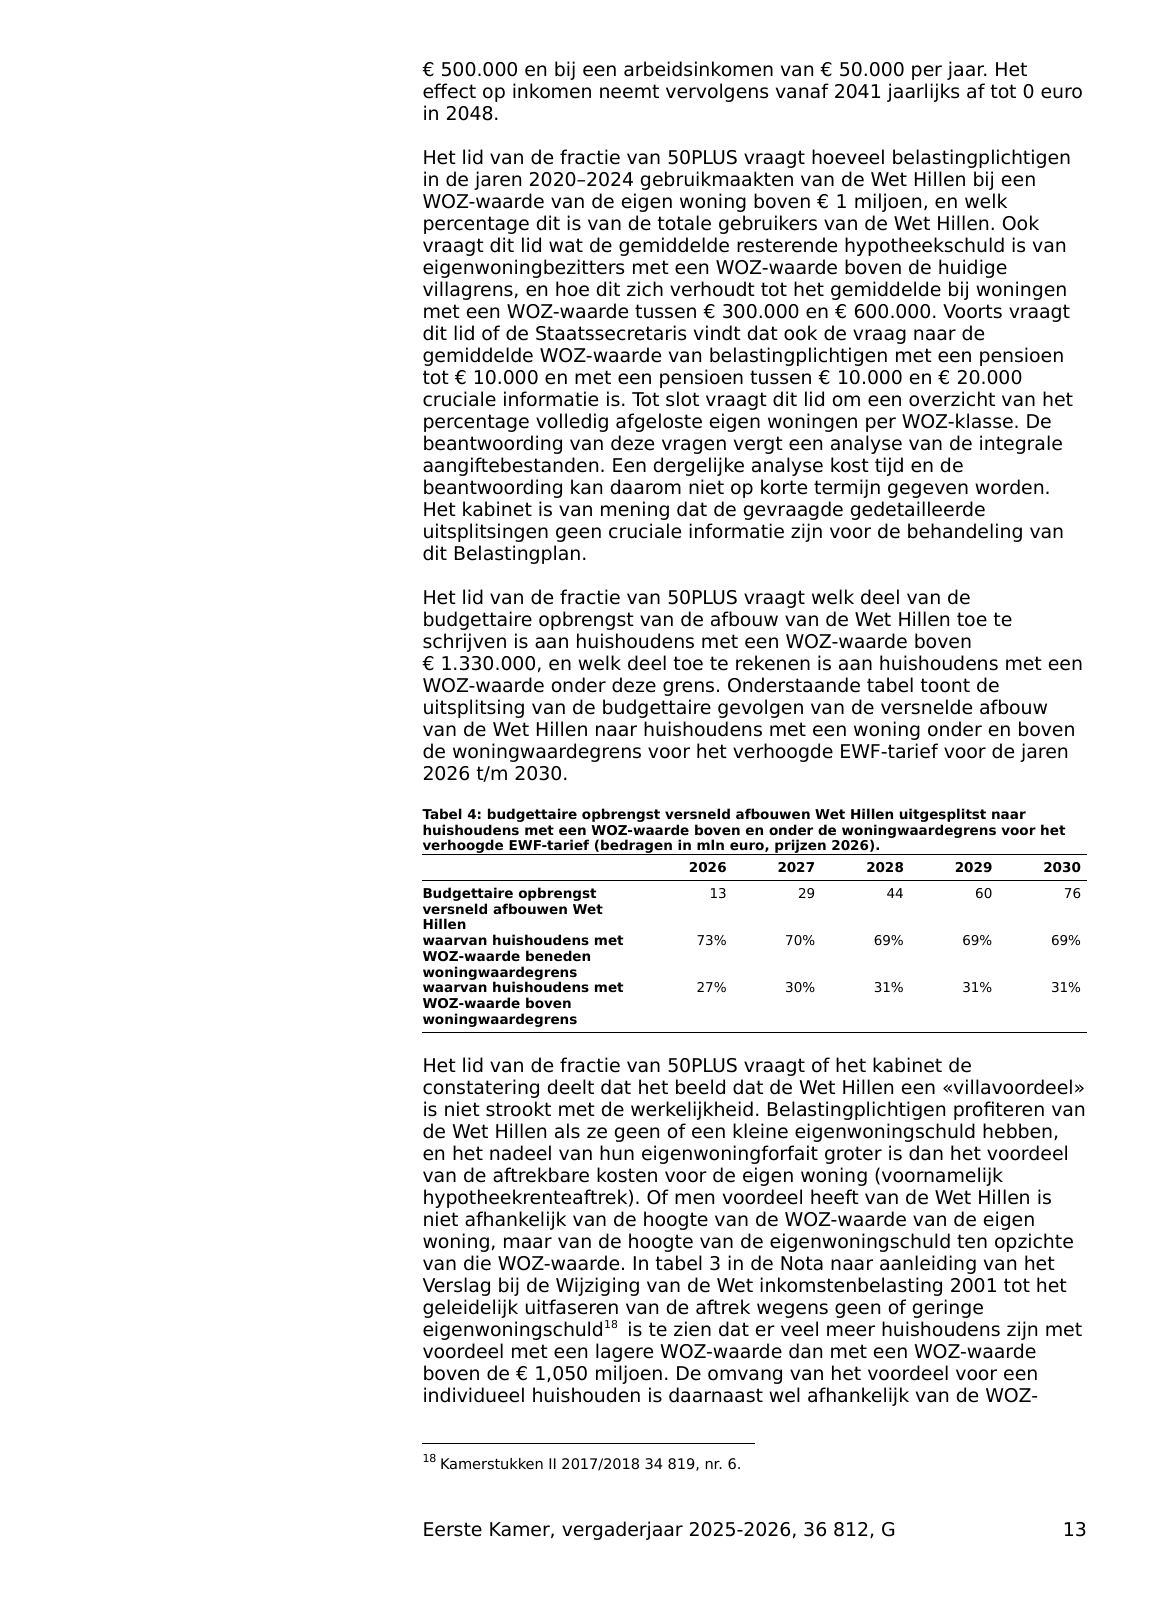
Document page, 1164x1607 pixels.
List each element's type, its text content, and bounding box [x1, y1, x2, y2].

table_cell 69% [910, 933, 998, 980]
table_cell 2030 [998, 855, 1087, 880]
table_cell 31% [821, 980, 909, 1032]
table_cell 27% [644, 980, 732, 1032]
table_cell 31% [910, 980, 998, 1032]
text Het lid van de fractie van 50PLUS vraagt of het kabinet de constatering deelt dat het beeld dat de Wet Hillen een «villavoordeel» is niet strookt met de werkelijkheid. Belastingplichtigen profiteren van de Wet Hillen als ze geen of een kleine eigenwoningschuld hebben, en het nadeel van hun eigenwoningforfait groter is dan het voordeel van de aftrekbare kosten voor de eigen woning (voornamelijk hypotheekrenteaftrek). Of men voordeel heeft van de Wet Hillen is niet afhankelijk van de hoogte van de WOZ-waarde van de eigen woning, maar van de hoogte van de eigenwoningschuld ten opzichte van die WOZ-waarde. In tabel 3 in de Nota naar aanleiding van het Verslag bij de Wijziging van de Wet inkomstenbelasting 2001 tot het geleidelijk uitfaseren van de aftrek wegens geen of geringe eigenwoningschuld is te zien dat er veel meer huishoudens zijn met voordeel met een lagere WOZ-waarde dan met een WOZ-waarde boven de € 1,050 miljoen. De omvang van het voordeel voor een individueel huishouden is daarnaast wel afhankelijk van de WOZ- [422, 1055, 1087, 1407]
table_cell 31% [998, 980, 1087, 1032]
table_cell 30% [732, 980, 821, 1032]
table_cell 69% [821, 933, 909, 980]
table_cell 70% [732, 933, 821, 980]
table_cell [422, 855, 644, 880]
table_cell 69% [998, 933, 1087, 980]
table_cell 60 [910, 881, 998, 933]
table_cell 2028 [821, 855, 909, 880]
table_header Tabel 4: budgettaire opbrengst versneld afbouwen Wet Hillen uitgesplitst naar huishoudens met een WOZ-waarde boven en onder de woningwaardegrens voor het verhoogde EWF-tarief (bedragen in mln euro, prijzen 2026). [422, 807, 1087, 854]
table_cell waarvan huishoudens met WOZ-waarde boven woningwaardegrens [422, 980, 644, 1032]
table_cell 73% [644, 933, 732, 980]
text Het lid van de fractie van 50PLUS vraagt welk deel van de budgettaire opbrengst van de afbouw van de Wet Hillen toe te schrijven is aan huishoudens met een WOZ-waarde boven € 1.330.000, en welk deel toe te rekenen is aan huishoudens met een WOZ-waarde onder deze grens. Onderstaande tabel toont de uitsplitsing van de budgettaire gevolgen van de versnelde afbouw van de Wet Hillen naar huishoudens met een woning onder en boven de woningwaardegrens voor het verhoogde EWF-tarief voor de jaren 2026 t/m 2030. [422, 587, 1087, 785]
text Kamerstukken II 2017/2018 34 819, nr. 6. [422, 1452, 1087, 1474]
table_cell 44 [821, 881, 909, 933]
table_cell 2027 [732, 855, 821, 880]
table_cell 76 [998, 881, 1087, 933]
table_cell Budgettaire opbrengst versneld afbouwen Wet Hillen [422, 881, 644, 933]
text € 500.000 en bij een arbeidsinkomen van € 50.000 per jaar. Het effect op inkomen neemt vervolgens vanaf 2041 jaarlijks af tot 0 euro in 2048. [422, 59, 1087, 125]
table_cell 29 [732, 881, 821, 933]
text Het lid van de fractie van 50PLUS vraagt hoeveel belastingplichtigen in de jaren 2020–2024 gebruikmaakten van de Wet Hillen bij een WOZ-waarde van de eigen woning boven € 1 miljoen, en welk percentage dit is van de totale gebruikers van de Wet Hillen. Ook vraagt dit lid wat de gemiddelde resterende hypotheekschuld is van eigenwoningbezitters met een WOZ-waarde boven de huidige villagrens, en hoe dit zich verhoudt tot het gemiddelde bij woningen met een WOZ-waarde tussen € 300.000 en € 600.000. Voorts vraagt dit lid of de Staatssecretaris vindt dat ook de vraag naar de gemiddelde WOZ-waarde van belastingplichtigen met een pensioen tot € 10.000 en met een pensioen tussen € 10.000 en € 20.000 cruciale informatie is. Tot slot vraagt dit lid om een overzicht van het percentage volledig afgeloste eigen woningen per WOZ-klasse. De beantwoording van deze vragen vergt een analyse van de integrale aangiftebestanden. Een dergelijke analyse kost tijd en de beantwoording kan daarom niet op korte termijn gegeven worden. Het kabinet is van mening dat de gevraagde gedetailleerde uitsplitsingen geen cruciale informatie zijn voor de behandeling van dit Belastingplan. [422, 147, 1087, 565]
table_cell 2026 [644, 855, 732, 880]
table_cell 2029 [910, 855, 998, 880]
table_cell waarvan huishoudens met WOZ-waarde beneden woningwaardegrens [422, 933, 644, 980]
table_cell 13 [644, 881, 732, 933]
